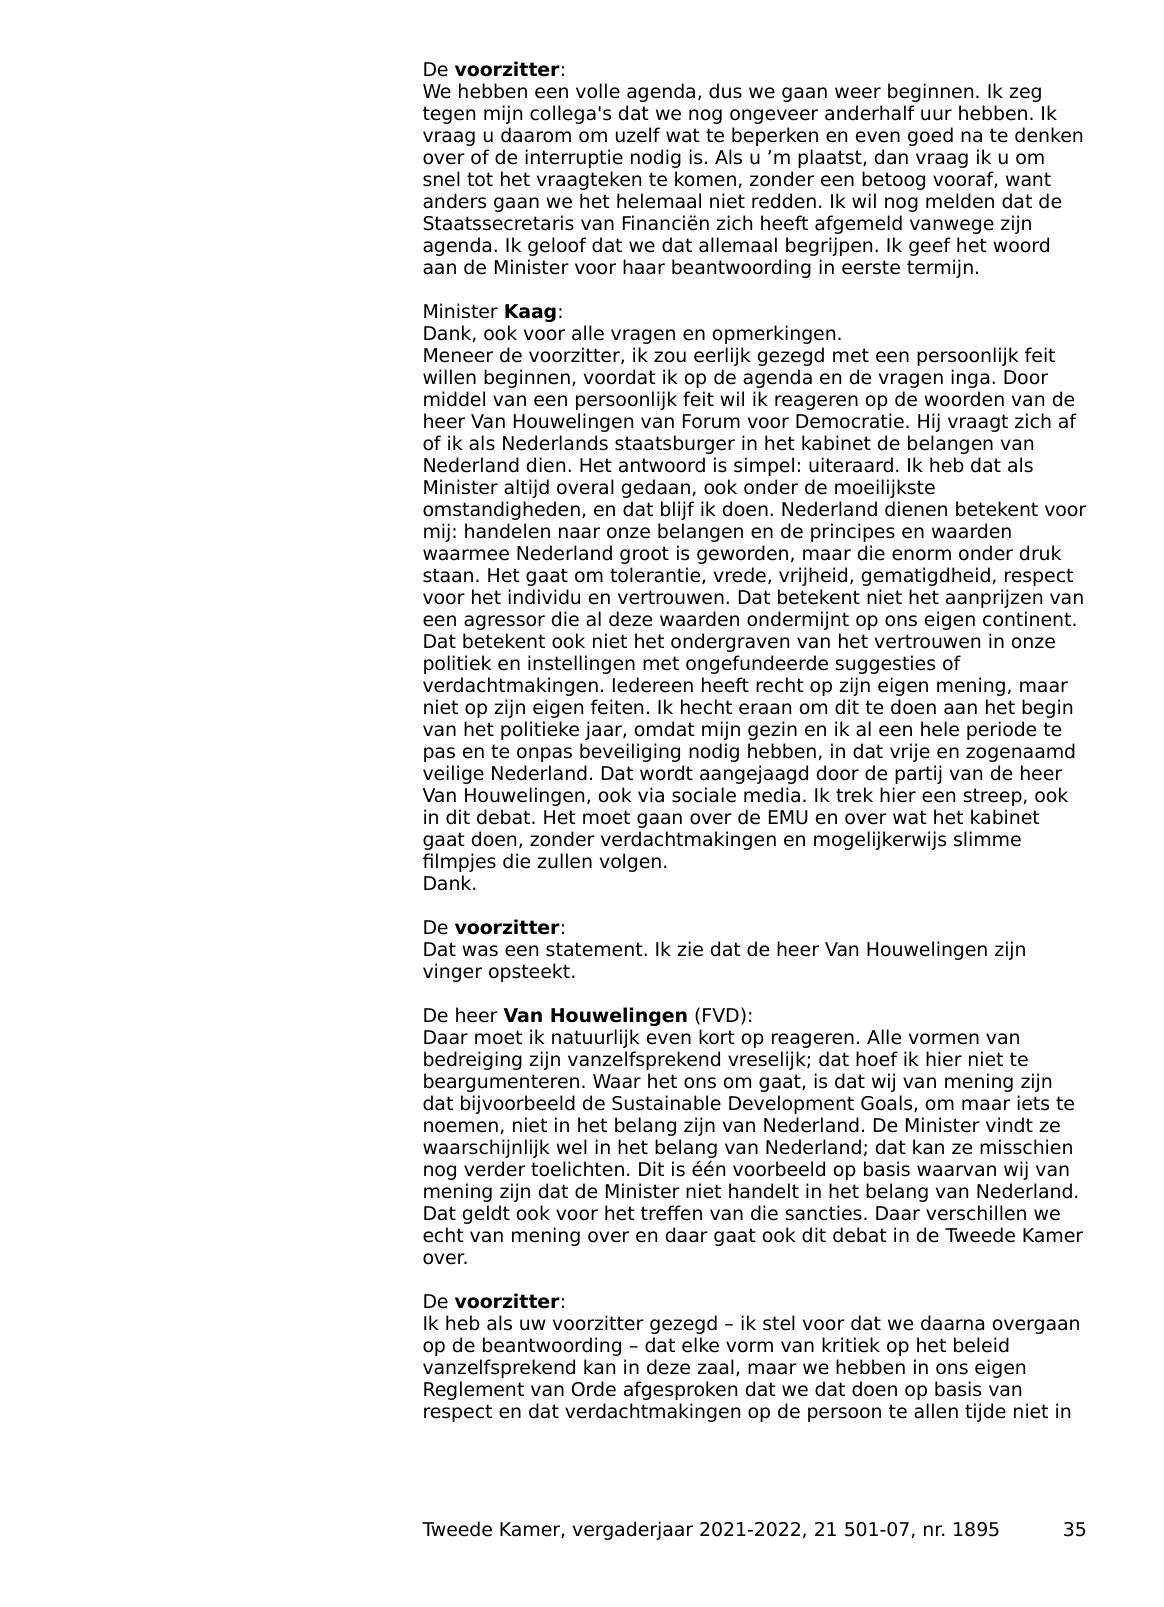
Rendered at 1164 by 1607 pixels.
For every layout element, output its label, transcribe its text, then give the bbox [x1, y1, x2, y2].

text De voorzitter: [422, 1291, 1087, 1313]
text Daar moet ik natuurlijk even kort op reageren. Alle vormen van bedreiging zijn vanzelfsprekend vreselijk; dat hoef ik hier niet te beargumenteren. Waar het ons om gaat, is dat wij van mening zijn dat bijvoorbeeld de Sustainable Development Goals, om maar iets te noemen, niet in het belang zijn van Nederland. De Minister vindt ze waarschijnlijk wel in het belang van Nederland; dat kan ze misschien nog verder toelichten. Dit is één voorbeeld op basis waarvan wij van mening zijn dat de Minister niet handelt in het belang van Nederland. Dat geldt ook voor het treffen van die sancties. Daar verschillen we echt van mening over en daar gaat ook dit debat in de Tweede Kamer over. [422, 1027, 1087, 1268]
text De heer Van Houwelingen (FVD): [422, 1005, 1087, 1027]
text We hebben een volle agenda, dus we gaan weer beginnen. Ik zeg tegen mijn collega's dat we nog ongeveer anderhalf uur hebben. Ik vraag u daarom om uzelf wat te beperken en even goed na te denken over of de interruptie nodig is. Als u ’m plaatst, dan vraag ik u om snel tot het vraagteken te komen, zonder een betoog vooraf, want anders gaan we het helemaal niet redden. Ik wil nog melden dat de Staatssecretaris van Financiën zich heeft afgemeld vanwege zijn agenda. Ik geloof dat we dat allemaal begrijpen. Ik geef het woord aan de Minister voor haar beantwoording in eerste termijn. [422, 81, 1087, 279]
text Meneer de voorzitter, ik zou eerlijk gezegd met een persoonlijk feit willen beginnen, voordat ik op de agenda en de vragen inga. Door middel van een persoonlijk feit wil ik reageren op de woorden van de heer Van Houwelingen van Forum voor Democratie. Hij vraagt zich af of ik als Nederlands staatsburger in het kabinet de belangen van Nederland dien. Het antwoord is simpel: uiteraard. Ik heb dat als Minister altijd overal gedaan, ook onder de moeilijkste omstandigheden, en dat blijf ik doen. Nederland dienen betekent voor mij: handelen naar onze belangen en de principes en waarden waarmee Nederland groot is geworden, maar die enorm onder druk staan. Het gaat om tolerantie, vrede, vrijheid, gematigdheid, respect voor het individu en vertrouwen. Dat betekent niet het aanprijzen van een agressor die al deze waarden ondermijnt op ons eigen continent. Dat betekent ook niet het ondergraven van het vertrouwen in onze politiek en instellingen met ongefundeerde suggesties of verdachtmakingen. Iedereen heeft recht op zijn eigen mening, maar niet op zijn eigen feiten. Ik hecht eraan om dit te doen aan het begin van het politieke jaar, omdat mijn gezin en ik al een hele periode te pas en te onpas beveiliging nodig hebben, in dat vrije en zogenaamd veilige Nederland. Dat wordt aangejaagd door de partij van de heer Van Houwelingen, ook via sociale media. Ik trek hier een streep, ook in dit debat. Het moet gaan over de EMU en over wat het kabinet gaat doen, zonder verdachtmakingen en mogelijkerwijs slimme filmpjes die zullen volgen. [422, 345, 1087, 872]
text Dank, ook voor alle vragen en opmerkingen. [422, 323, 1087, 345]
text Ik heb als uw voorzitter gezegd – ik stel voor dat we daarna overgaan op de beantwoording – dat elke vorm van kritiek op het beleid vanzelfsprekend kan in deze zaal, maar we hebben in ons eigen Reglement van Orde afgesproken dat we dat doen op basis van respect en dat verdachtmakingen op de persoon te allen tijde niet in [422, 1313, 1087, 1423]
text Minister Kaag: [422, 301, 1087, 323]
text De voorzitter: [422, 59, 1087, 81]
text Dank. [422, 872, 1087, 894]
text De voorzitter: [422, 917, 1087, 939]
text Dat was een statement. Ik zie dat de heer Van Houwelingen zijn vinger opsteekt. [422, 939, 1087, 983]
